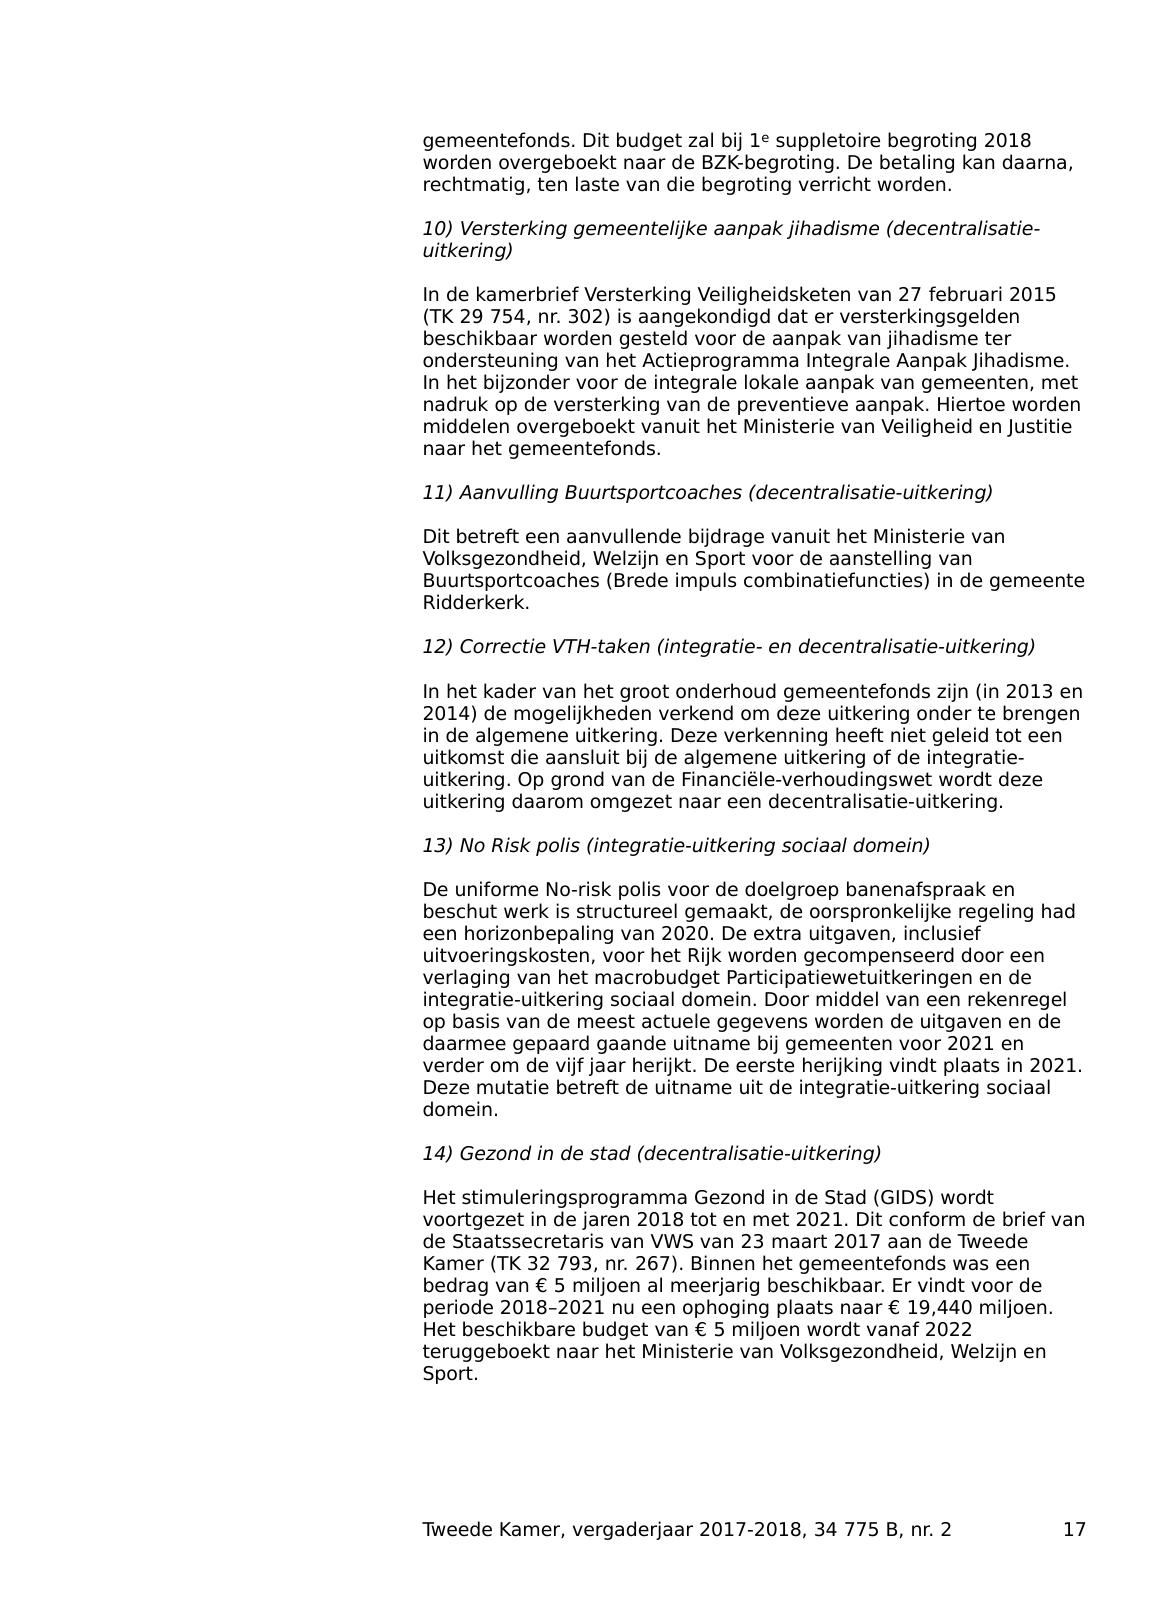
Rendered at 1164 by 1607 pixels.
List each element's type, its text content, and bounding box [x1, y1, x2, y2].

text In de kamerbrief Versterking Veiligheidsketen van 27 februari 2015 (TK 29 754, nr. 302) is aangekondigd dat er versterkingsgelden beschikbaar worden gesteld voor de aanpak van jihadisme ter ondersteuning van het Actieprogramma Integrale Aanpak Jihadisme. In het bijzonder voor de integrale lokale aanpak van gemeenten, met nadruk op de versterking van de preventieve aanpak. Hiertoe worden middelen overgeboekt vanuit het Ministerie van Veiligheid en Justitie naar het gemeentefonds. [422, 284, 1087, 460]
subtitle 14) Gezond in de stad (decentralisatie-uitkering) [422, 1143, 1087, 1165]
subtitle 12) Correctie VTH-taken (integratie- en decentralisatie-uitkering) [422, 636, 1087, 658]
text gemeentefonds. Dit budget zal bij 1e suppletoire begroting 2018 worden overgeboekt naar de BZK-begroting. De betaling kan daarna, rechtmatig, ten laste van die begroting verricht worden. [422, 130, 1087, 196]
text Het stimuleringsprogramma Gezond in de Stad (GIDS) wordt voortgezet in de jaren 2018 tot en met 2021. Dit conform de brief van de Staatssecretaris van VWS van 23 maart 2017 aan de Tweede Kamer (TK 32 793, nr. 267). Binnen het gemeentefonds was een bedrag van € 5 miljoen al meerjarig beschikbaar. Er vindt voor de periode 2018–2021 nu een ophoging plaats naar € 19,440 miljoen. Het beschikbare budget van € 5 miljoen wordt vanaf 2022 teruggeboekt naar het Ministerie van Volksgezondheid, Welzijn en Sport. [422, 1187, 1087, 1385]
text In het kader van het groot onderhoud gemeentefonds zijn (in 2013 en 2014) de mogelijkheden verkend om deze uitkering onder te brengen in de algemene uitkering. Deze verkenning heeft niet geleid tot een uitkomst die aansluit bij de algemene uitkering of de integratie-uitkering. Op grond van de Financiële-verhoudingswet wordt deze uitkering daarom omgezet naar een decentralisatie-uitkering. [422, 681, 1087, 812]
text De uniforme No-risk polis voor de doelgroep banenafspraak en beschut werk is structureel gemaakt, de oorspronkelijke regeling had een horizonbepaling van 2020. De extra uitgaven, inclusief uitvoeringskosten, voor het Rijk worden gecompenseerd door een verlaging van het macrobudget Participatiewetuitkeringen en de integratie-uitkering sociaal domein. Door middel van een rekenregel op basis van de meest actuele gegevens worden de uitgaven en de daarmee gepaard gaande uitname bij gemeenten voor 2021 en verder om de vijf jaar herijkt. De eerste herijking vindt plaats in 2021. Deze mutatie betreft de uitname uit de integratie-uitkering sociaal domein. [422, 879, 1087, 1121]
text Dit betreft een aanvullende bijdrage vanuit het Ministerie van Volksgezondheid, Welzijn en Sport voor de aanstelling van Buurtsportcoaches (Brede impuls combinatiefuncties) in de gemeente Ridderkerk. [422, 526, 1087, 614]
subtitle 10) Versterking gemeentelijke aanpak jihadisme (decentralisatie-uitkering) [422, 218, 1087, 262]
subtitle 13) No Risk polis (integratie-uitkering sociaal domein) [422, 835, 1087, 857]
subtitle 11) Aanvulling Buurtsportcoaches (decentralisatie-uitkering) [422, 482, 1087, 504]
